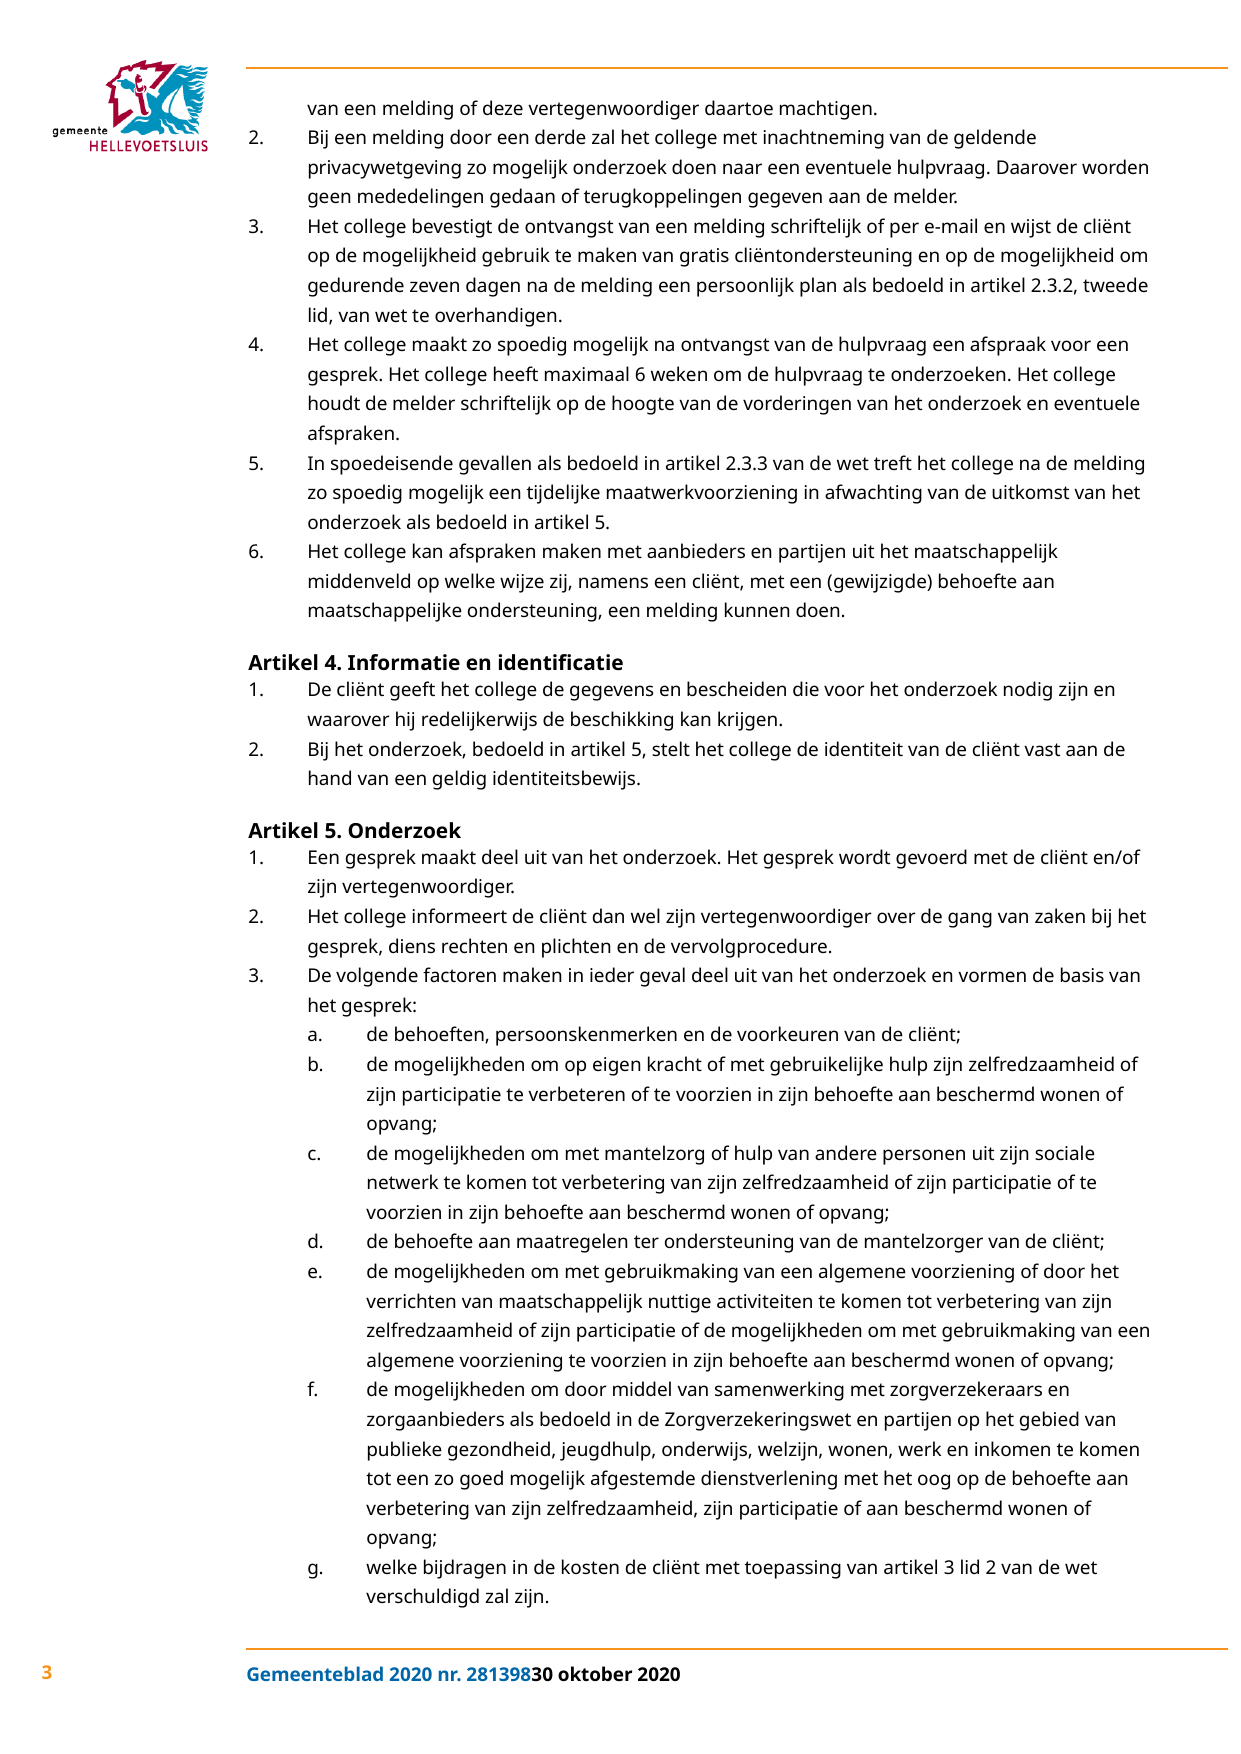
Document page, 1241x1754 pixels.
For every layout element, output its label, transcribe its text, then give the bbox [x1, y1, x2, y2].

list Een gesprek maakt deel uit van het onderzoek. Het gesprek wordt gevoerd met de cliënt en/of zijn vertegenwoordiger. [248, 844, 1152, 899]
list De cliënt geeft het college de gegevens en bescheiden die voor het onderzoek nodig zijn en waarover hij redelijkerwijs de beschikking kan krijgen. [248, 677, 1152, 732]
list de behoeften, persoonskenmerken en de voorkeuren van de cliënt; [307, 1022, 1152, 1047]
list de mogelijkheden om met gebruikmaking van een algemene voorziening of door het verrichten van maatschappelijk nuttige activiteiten te komen tot verbetering van zijn zelfredzaamheid of zijn participatie of de mogelijkheden om met gebruikmaking van een algemene voorziening te voorzien in zijn behoefte aan beschermd wonen of opvang; [307, 1258, 1152, 1373]
list de behoefte aan maatregelen ter ondersteuning van de mantelzorger van de cliënt; [307, 1229, 1152, 1254]
list Het college bevestigt de ontvangst van een melding schriftelijk of per e-mail en wijst de cliënt op de mogelijkheid gebruik te maken van gratis cliëntondersteuning en op de mogelijkheid om gedurende zeven dagen na de melding een persoonlijk plan als bedoeld in artikel 2.3.2, tweede lid, van wet te overhandigen. [248, 213, 1152, 328]
list In spoedeisende gevallen als bedoeld in artikel 2.3.3 van de wet treft het college na de melding zo spoedig mogelijk een tijdelijke maatwerkvoorziening in afwachting van de uitkomst van het onderzoek als bedoeld in artikel 5. [248, 450, 1152, 535]
list Het college informeert de cliënt dan wel zijn vertegenwoordiger over de gang van zaken bij het gesprek, diens rechten en plichten en de vervolgprocedure. [248, 903, 1152, 959]
list de mogelijkheden om op eigen kracht of met gebruikelijke hulp zijn zelfredzaamheid of zijn participatie te verbeteren of te voorzien in zijn behoefte aan beschermd wonen of opvang; [307, 1051, 1152, 1136]
text Artikel 4. Informatie en identificatie [248, 648, 1152, 677]
list Bij een melding door een derde zal het college met inachtneming van de geldende privacywetgeving zo mogelijk onderzoek doen naar een eventuele hulpvraag. Daarover worden geen mededelingen gedaan of terugkoppelingen gegeven aan de melder. [248, 124, 1152, 209]
text Artikel 5. Onderzoek [248, 816, 1152, 844]
list Bij het onderzoek, bedoeld in artikel 5, stelt het college de identiteit van de cliënt vast aan de hand van een geldig identiteitsbewijs. [248, 736, 1152, 791]
list De volgende factoren maken in ieder geval deel uit van het onderzoek en vormen de basis van het gesprek: [248, 962, 1152, 1018]
list welke bijdragen in de kosten de cliënt met toepassing van artikel 3 lid 2 van de wet verschuldigd zal zijn. [307, 1554, 1152, 1609]
list de mogelijkheden om met mantelzorg of hulp van andere personen uit zijn sociale netwerk te komen tot verbetering van zijn zelfredzaamheid of zijn participatie of te voorzien in zijn behoefte aan beschermd wonen of opvang; [307, 1140, 1152, 1225]
picture [41, 47, 231, 172]
list Het college maakt zo spoedig mogelijk na ontvangst van de hulpvraag een afspraak voor een gesprek. Het college heeft maximaal 6 weken om de hulpvraag te onderzoeken. Het college houdt de melder schriftelijk op de hoogte van de vorderingen van het onderzoek en eventuele afspraken. [248, 331, 1152, 446]
list Het college kan afspraken maken met aanbieders en partijen uit het maatschappelijk middenveld op welke wijze zij, namens een cliënt, met een (gewijzigde) behoefte aan maatschappelijke ondersteuning, een melding kunnen doen. [248, 538, 1152, 623]
list van een melding of deze vertegenwoordiger daartoe machtigen. [248, 95, 1152, 121]
list de mogelijkheden om door middel van samenwerking met zorgverzekeraars en zorgaanbieders als bedoeld in de Zorgverzekeringswet en partijen op het gebied van publieke gezondheid, jeugdhulp, onderwijs, welzijn, wonen, werk en inkomen te komen tot een zo goed mogelijk afgestemde dienstverlening met het oog op de behoefte aan verbetering van zijn zelfredzaamheid, zijn participatie of aan beschermd wonen of opvang; [307, 1377, 1152, 1550]
